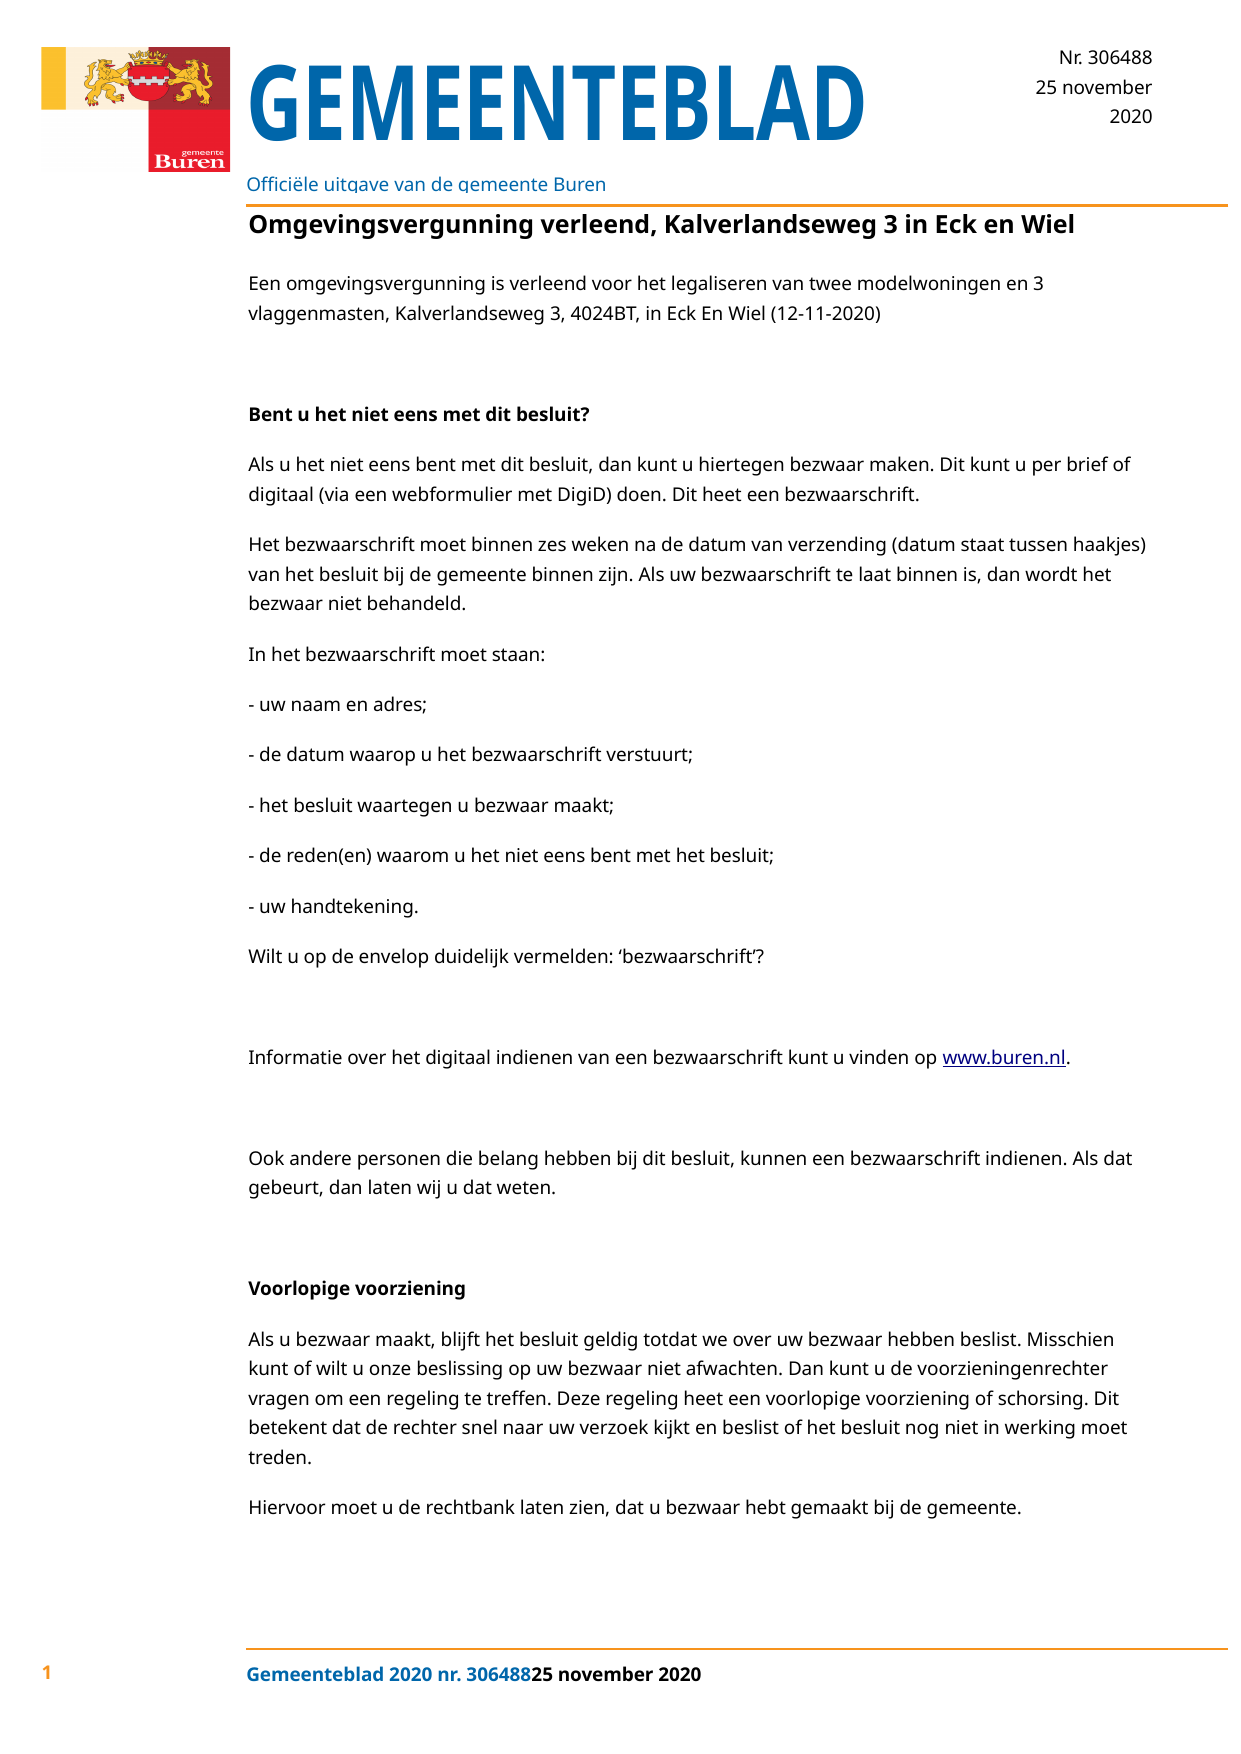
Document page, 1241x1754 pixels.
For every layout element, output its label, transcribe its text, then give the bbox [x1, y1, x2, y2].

text Bent u het niet eens met dit besluit? [248, 401, 1152, 426]
text Ook andere personen die belang hebben bij dit besluit, kunnen een bezwaarschrift indienen. Als dat gebeurt, dan laten wij u dat weten. [248, 1145, 1152, 1200]
text Als u bezwaar maakt, blijft het besluit geldig totdat we over uw bezwaar hebben beslist. Misschien kunt of wilt u onze beslissing op uw bezwaar niet afwachten. Dan kunt u de voorzieningenrechter vragen om een regeling te treffen. Deze regeling heet een voorlopige voorziening of schorsing. Dit betekent dat de rechter snel naar uw verzoek kijkt en beslist of het besluit nog niet in werking moet treden. [248, 1326, 1152, 1470]
text Voorlopige voorziening [248, 1275, 1152, 1301]
text - de datum waarop u het bezwaarschrift verstuurt; [248, 742, 1152, 767]
text Informatie over het digitaal indienen van een bezwaarschrift kunt u vinden op www.buren.nl. [248, 1044, 1152, 1070]
text - het besluit waartegen u bezwaar maakt; [248, 792, 1152, 818]
text Een omgevingsvergunning is verleend voor het legaliseren van twee modelwoningen en 3 vlaggenmasten, Kalverlandseweg 3, 4024BT, in Eck En Wiel (12-11-2020) [248, 270, 1152, 326]
text - uw naam en adres; [248, 691, 1152, 717]
text - de reden(en) waarom u het niet eens bent met het besluit; [248, 842, 1152, 868]
text Als u het niet eens bent met dit besluit, dan kunt u hiertegen bezwaar maken. Dit kunt u per brief of digitaal (via een webformulier met DigiD) doen. Dit heet een bezwaarschrift. [248, 451, 1152, 506]
text Het bezwaarschrift moet binnen zes weken na de datum van verzending (datum staat tussen haakjes) van het besluit bij de gemeente binnen zijn. Als uw bezwaarschrift te laat binnen is, dan wordt het bezwaar niet behandeld. [248, 531, 1152, 616]
picture [41, 47, 231, 172]
text Omgevingsvergunning verleend, Kalverlandseweg 3 in Eck en Wiel [248, 207, 1152, 241]
text Wilt u op de envelop duidelijk vermelden: ‘bezwaarschrift’? [248, 943, 1152, 969]
text - uw handtekening. [248, 893, 1152, 918]
text In het bezwaarschrift moet staan: [248, 641, 1152, 666]
text Hiervoor moet u de rechtbank laten zien, dat u bezwaar hebt gemaakt bij de gemeente. [248, 1494, 1152, 1520]
